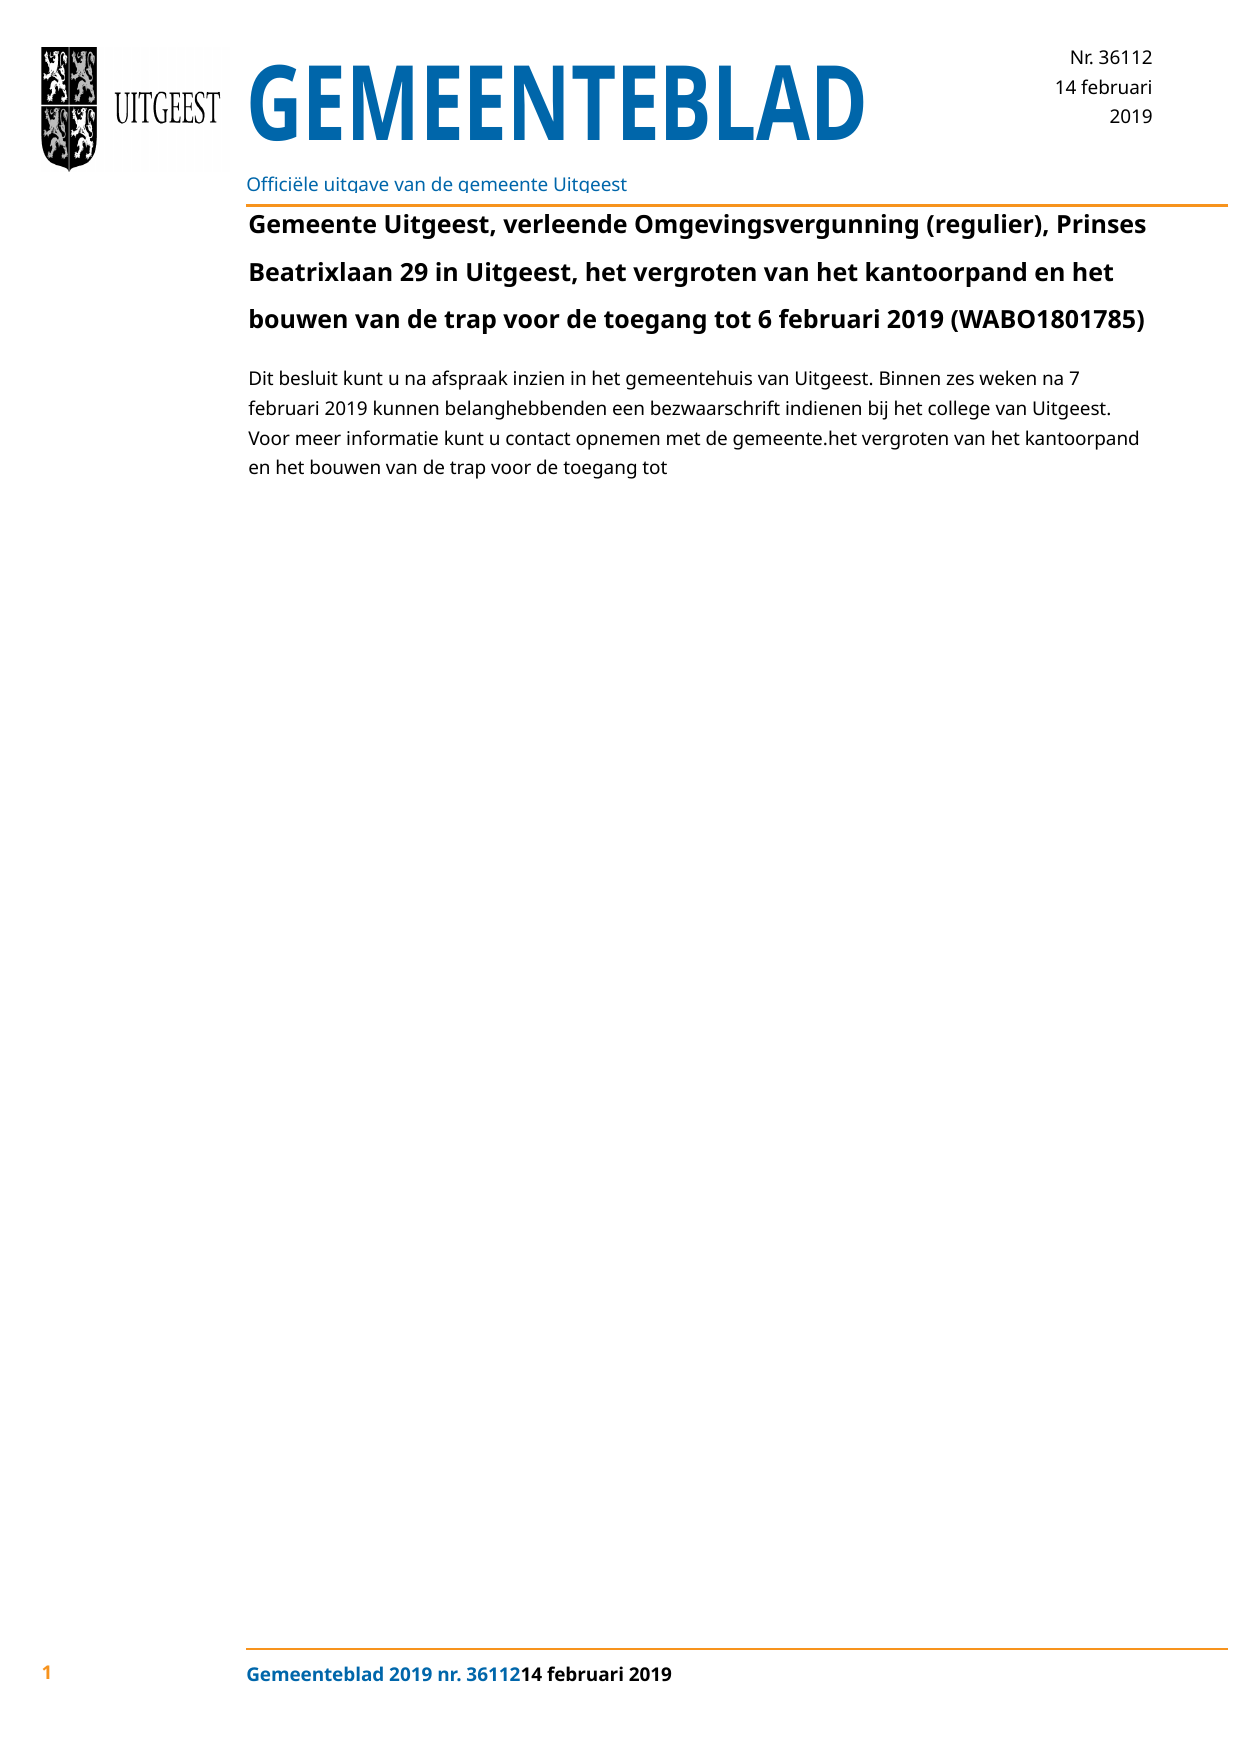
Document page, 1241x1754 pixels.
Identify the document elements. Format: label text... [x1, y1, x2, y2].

text Gemeente Uitgeest, verleende Omgevingsvergunning (regulier), Prinses Beatrixlaan 29 in Uitgeest, het vergroten van het kantoorpand en het bouwen van de trap voor de toegang tot 6 februari 2019 (WABO1801785) [248, 207, 1152, 336]
text Dit besluit kunt u na afspraak inzien in het gemeentehuis van Uitgeest. Binnen zes weken na 7 februari 2019 kunnen belanghebbenden een bezwaarschrift indienen bij het college van Uitgeest. Voor meer informatie kunt u contact opnemen met de gemeente.het vergroten van het kantoorpand en het bouwen van de trap voor de toegang tot [248, 366, 1152, 480]
picture [41, 47, 231, 172]
